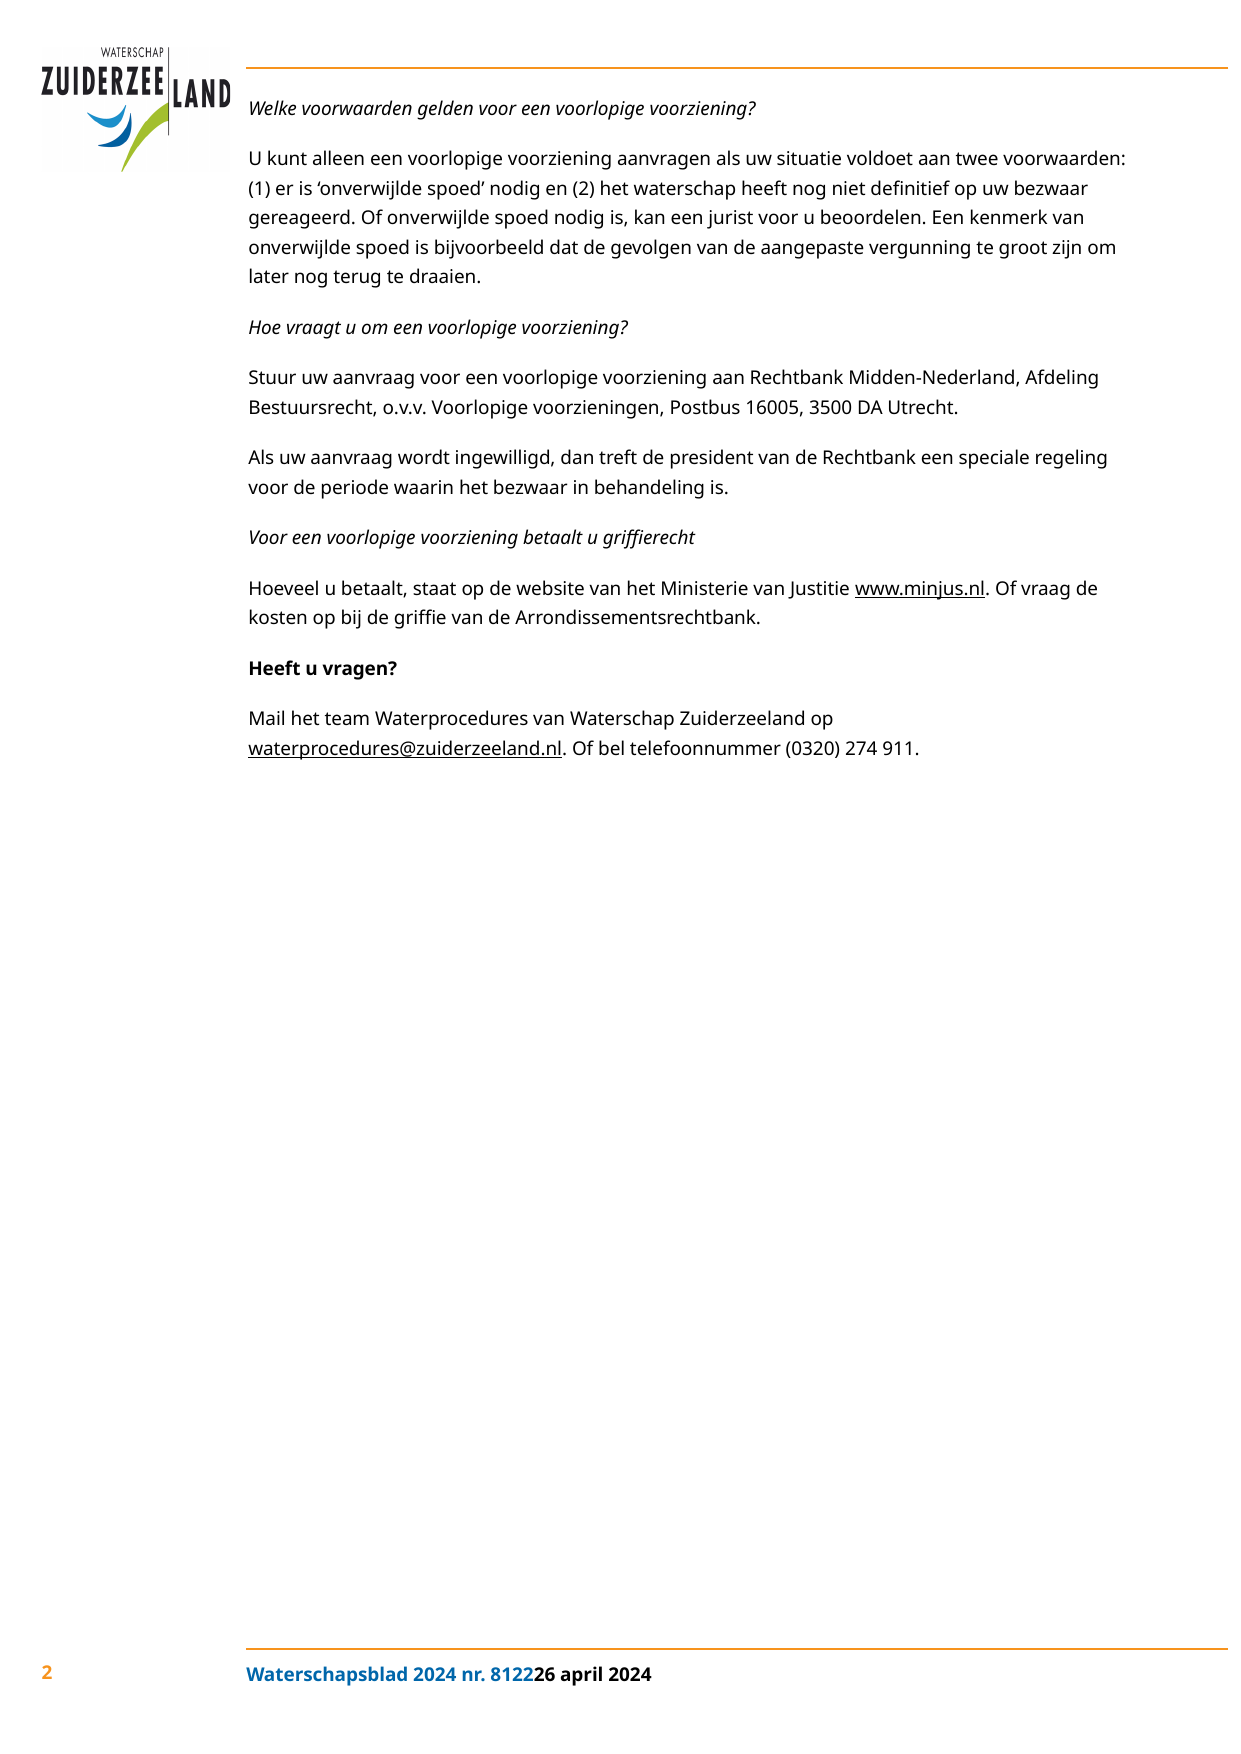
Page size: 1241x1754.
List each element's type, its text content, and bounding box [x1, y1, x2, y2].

text U kunt alleen een voorlopige voorziening aanvragen als uw situatie voldoet aan twee voorwaarden: (1) er is ‘onverwijlde spoed’ nodig en (2) het waterschap heeft nog niet definitief op uw bezwaar gereageerd. Of onverwijlde spoed nodig is, kan een jurist voor u beoordelen. Een kenmerk van onverwijlde spoed is bijvoorbeeld dat de gevolgen van de aangepaste vergunning te groot zijn om later nog terug te draaien. [248, 145, 1152, 289]
picture [41, 47, 231, 172]
text Hoe vraagt u om een voorlopige voorziening? [248, 314, 1152, 340]
text Als uw aanvraag wordt ingewilligd, dan treft de president van de Rechtbank een speciale regeling voor de periode waarin het bezwaar in behandeling is. [248, 444, 1152, 500]
text Voor een voorlopige voorziening betaalt u griffierecht [248, 524, 1152, 550]
text Mail het team Waterprocedures van Waterschap Zuiderzeeland op waterprocedures@zuiderzeeland.nl. Of bel telefoonnummer (0320) 274 911. [248, 705, 1152, 761]
text Stuur uw aanvraag voor een voorlopige voorziening aan Rechtbank Midden-Nederland, Afdeling Bestuursrecht, o.v.v. Voorlopige voorzieningen, Postbus 16005, 3500 DA Utrecht. [248, 364, 1152, 420]
text Heeft u vragen? [248, 655, 1152, 681]
text Hoeveel u betaalt, staat op de website van het Ministerie van Justitie www.minjus.nl. Of vraag de kosten op bij de griffie van de Arrondissementsrechtbank. [248, 575, 1152, 630]
text Welke voorwaarden gelden voor een voorlopige voorziening? [248, 95, 1152, 121]
